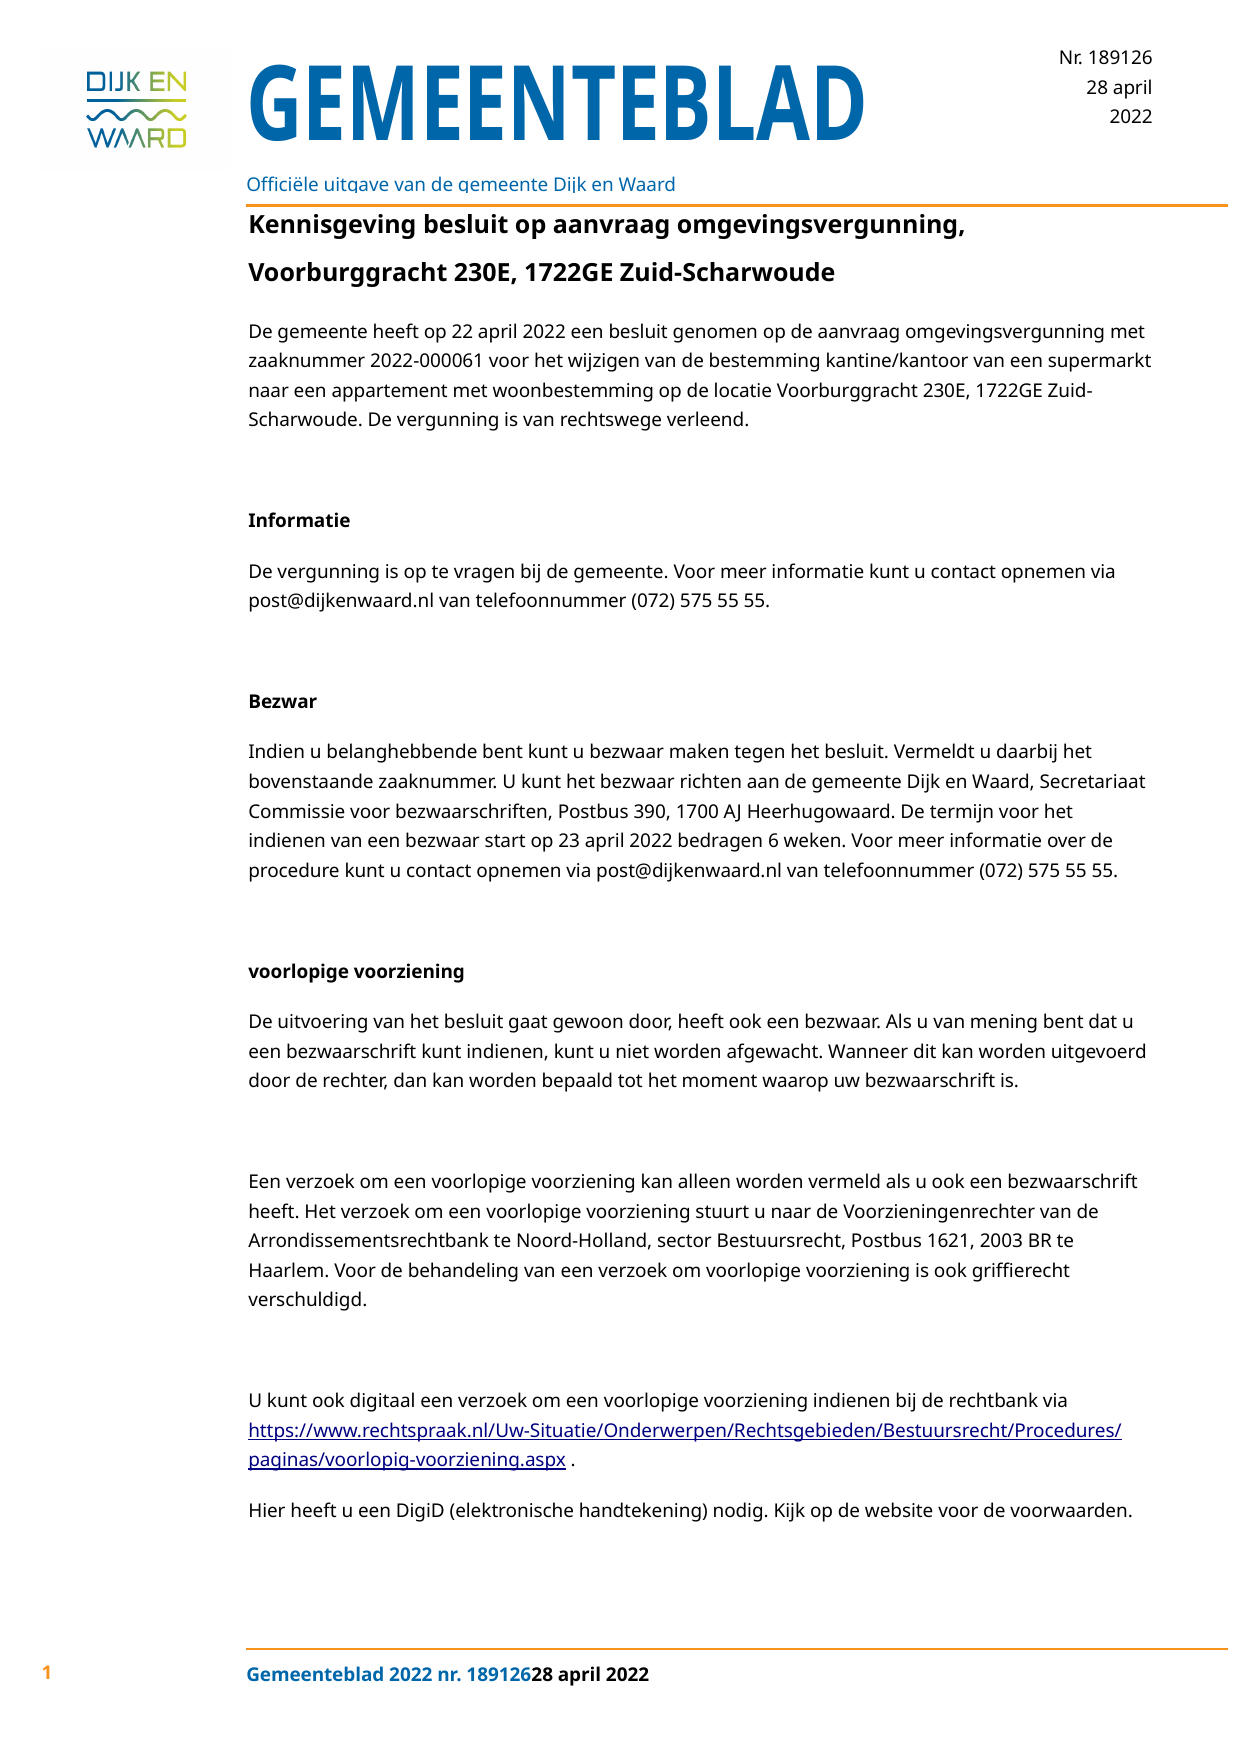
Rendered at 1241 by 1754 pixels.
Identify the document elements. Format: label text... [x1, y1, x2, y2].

text Hier heeft u een DigiD (elektronische handtekening) nodig. Kijk op de website voor de voorwaarden. [248, 1497, 1152, 1523]
text Kennisgeving besluit op aanvraag omgevingsvergunning, Voorburggracht 230E, 1722GE Zuid-Scharwoude [248, 207, 1152, 288]
text De vergunning is op te vragen bij de gemeente. Voor meer informatie kunt u contact opnemen via post@dijkenwaard.nl van telefoonnummer (072) 575 55 55. [248, 558, 1152, 613]
text Een verzoek om een ​​voorlopige voorziening kan alleen worden vermeld als u ook een bezwaarschrift heeft. Het verzoek om een ​​voorlopige voorziening stuurt u naar de Voorzieningenrechter van de Arrondissementsrechtbank te Noord-Holland, sector Bestuursrecht, Postbus 1621, 2003 BR te Haarlem. Voor de behandeling van een verzoek om voorlopige voorziening is ook griffierecht verschuldigd. [248, 1168, 1152, 1312]
text voorlopige voorziening [248, 958, 1152, 984]
text Bezwar [248, 688, 1152, 714]
text De gemeente heeft op 22 april 2022 een besluit genomen op de aanvraag omgevingsvergunning met zaaknummer 2022-000061 voor het wijzigen van de bestemming kantine/kantoor van een supermarkt naar een appartement met woonbestemming op de locatie Voorburggracht 230E, 1722GE Zuid-Scharwoude. De vergunning is van rechtswege verleend. [248, 318, 1152, 432]
text Indien u belanghebbende bent kunt u bezwaar maken tegen het besluit. Vermeldt u daarbij het bovenstaande zaaknummer. U kunt het bezwaar richten aan de gemeente Dijk en Waard, Secretariaat Commissie voor bezwaarschriften, Postbus 390, 1700 AJ Heerhugowaard. De termijn voor het indienen van een bezwaar start op 23 april 2022 bedragen 6 weken. Voor meer informatie over de procedure kunt u contact opnemen via post@dijkenwaard.nl van telefoonnummer (072) 575 55 55. [248, 739, 1152, 883]
text De uitvoering van het besluit gaat gewoon door, heeft ook een bezwaar. Als u van mening bent dat u een bezwaarschrift kunt indienen, kunt u niet worden afgewacht. Wanneer dit kan worden uitgevoerd door de rechter, dan kan worden bepaald tot het moment waarop uw bezwaarschrift is. [248, 1008, 1152, 1093]
text U kunt ook digitaal een verzoek om een ​​​​​​voorlopige voorziening indienen bij de rechtbank via https://www.rechtspraak.nl/Uw-Situatie/Onderwerpen/Rechtsgebieden/Bestuursrecht/Procedures/paginas/voorlopig-voorziening.aspx . [248, 1387, 1152, 1472]
picture [41, 47, 231, 172]
text Informatie [248, 507, 1152, 533]
